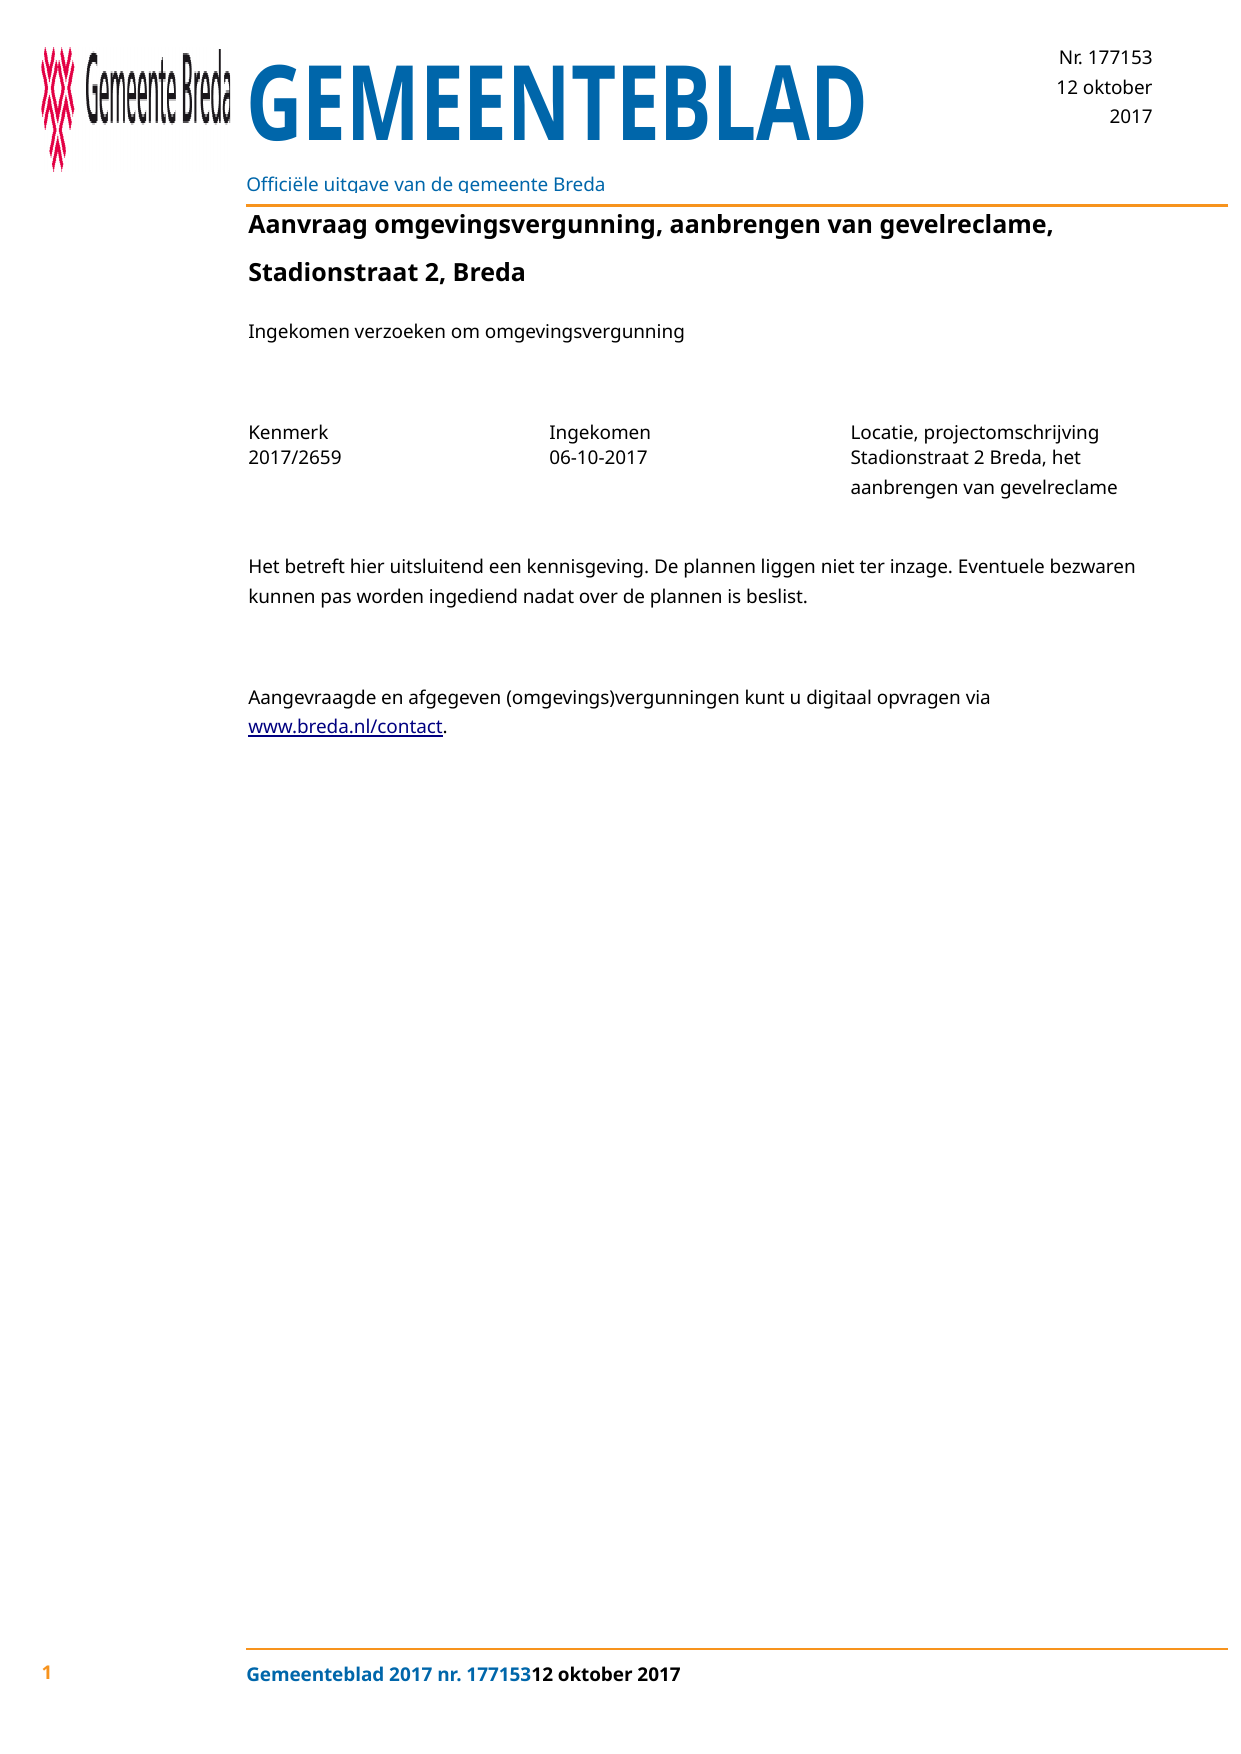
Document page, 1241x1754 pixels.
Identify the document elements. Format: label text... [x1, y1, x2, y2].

table_header Kenmerk [248, 419, 549, 444]
table_cell Stadionstraat 2 Breda, het aanbrengen van gevelreclame [850, 445, 1152, 500]
table_header Ingekomen [549, 419, 850, 444]
text Aangevraagde en afgegeven (omgevings)vergunningen kunt u digitaal opvragen via www.breda.nl/contact. [248, 684, 1152, 739]
table_cell 2017/2659 [248, 445, 549, 500]
text Aanvraag omgevingsvergunning, aanbrengen van gevelreclame, Stadionstraat 2, Breda [248, 207, 1152, 288]
table_header Locatie, projectomschrijving [850, 419, 1152, 444]
table_cell 06-10-2017 [549, 445, 850, 500]
picture [41, 47, 231, 172]
text Ingekomen verzoeken om omgevingsvergunning [248, 318, 1152, 344]
text Het betreft hier uitsluitend een kennisgeving. De plannen liggen niet ter inzage. Eventuele bezwaren kunnen pas worden ingediend nadat over de plannen is beslist. [248, 553, 1152, 609]
